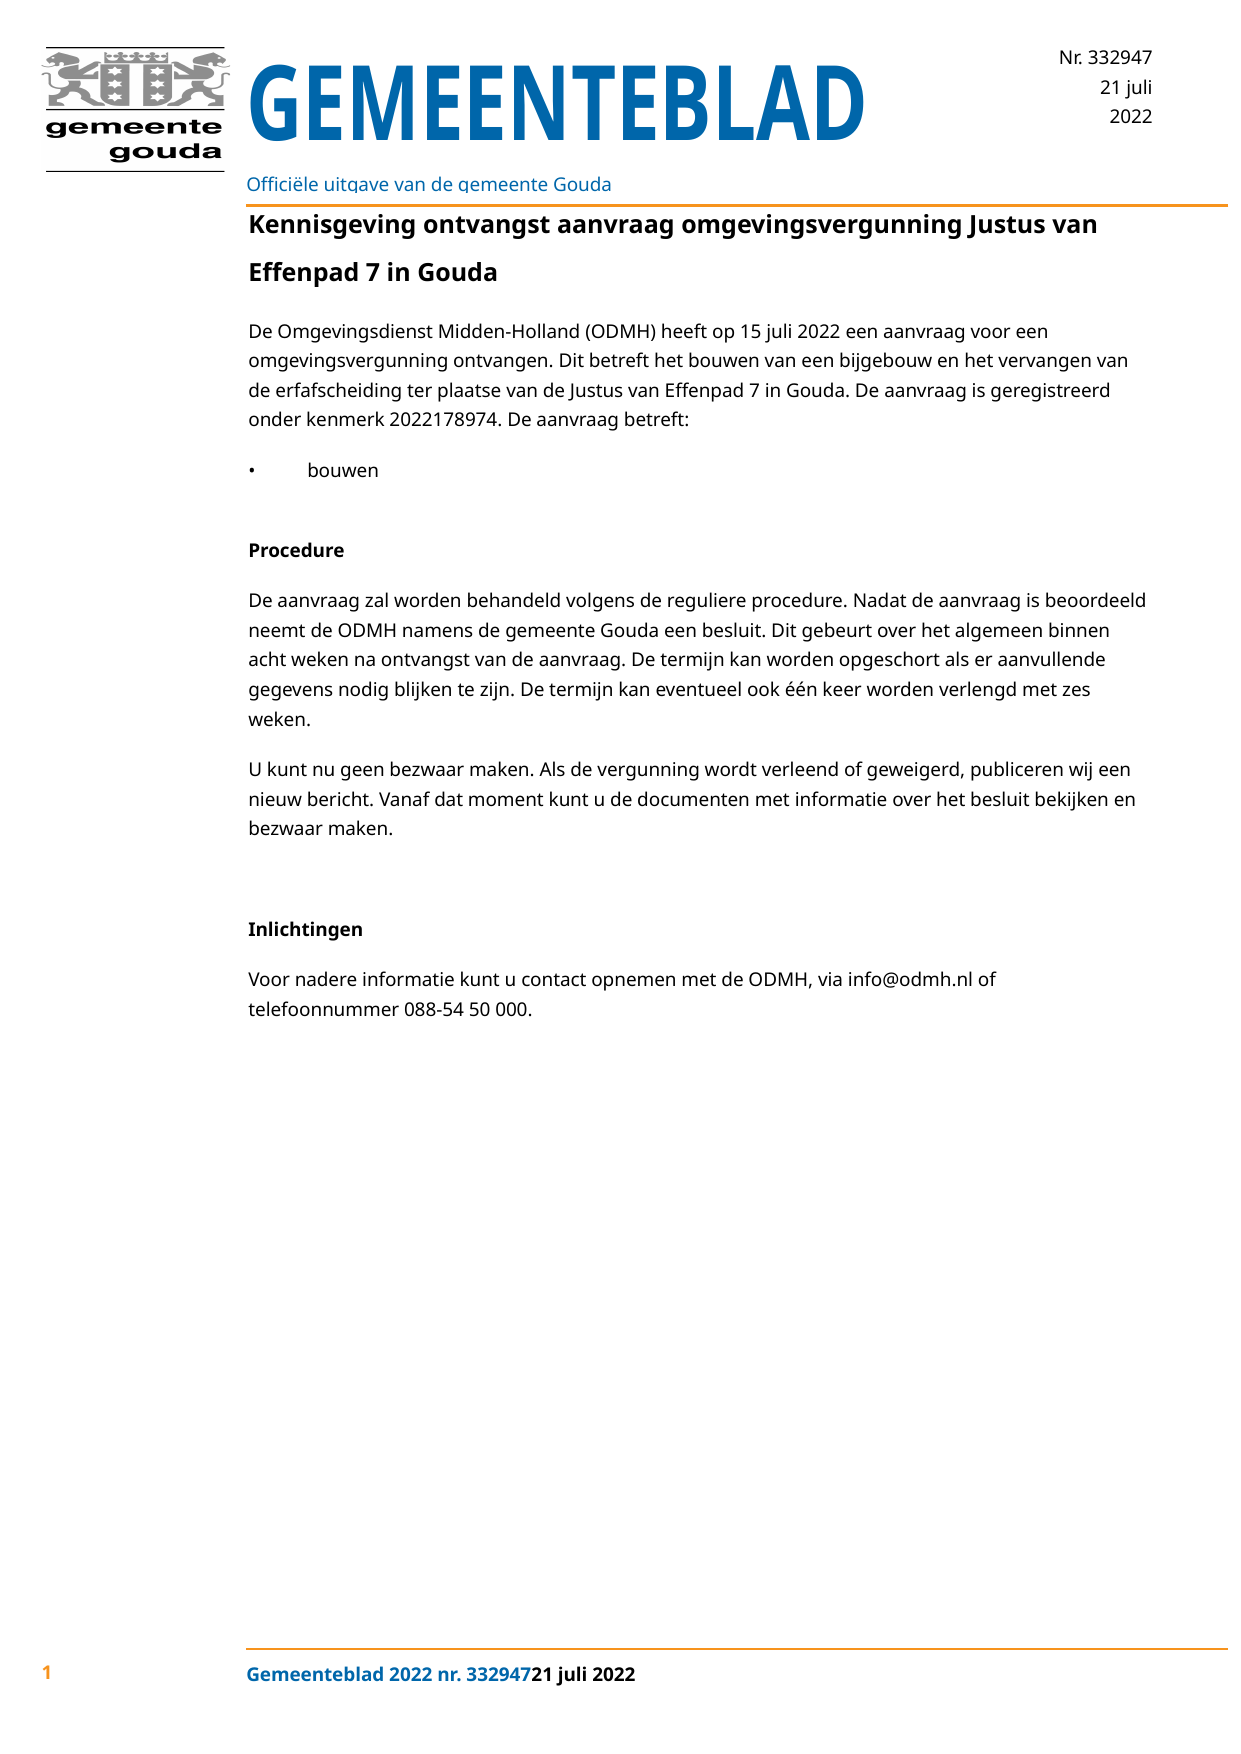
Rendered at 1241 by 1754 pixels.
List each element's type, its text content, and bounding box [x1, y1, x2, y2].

text De Omgevingsdienst Midden-Holland (ODMH) heeft op 15 juli 2022 een aanvraag voor een omgevingsvergunning ontvangen. Dit betreft het bouwen van een bijgebouw en het vervangen van de erfafscheiding ter plaatse van de Justus van Effenpad 7 in Gouda. De aanvraag is geregistreerd onder kenmerk 2022178974. De aanvraag betreft: [248, 318, 1152, 432]
text Inlichtingen [248, 916, 1152, 942]
text Kennisgeving ontvangst aanvraag omgevingsvergunning Justus van Effenpad 7 in Gouda [248, 207, 1152, 288]
picture [41, 47, 231, 172]
list bouwen [248, 457, 1152, 483]
text U kunt nu geen bezwaar maken. Als de vergunning wordt verleend of geweigerd, publiceren wij een nieuw bericht. Vanaf dat moment kunt u de documenten met informatie over het besluit bekijken en bezwaar maken. [248, 756, 1152, 841]
text Voor nadere informatie kunt u contact opnemen met de ODMH, via info@odmh.nl of telefoonnummer 088-54 50 000. [248, 967, 1152, 1022]
text Procedure [248, 537, 1152, 563]
text De aanvraag zal worden behandeld volgens de reguliere procedure. Nadat de aanvraag is beoordeeld neemt de ODMH namens de gemeente Gouda een besluit. Dit gebeurt over het algemeen binnen acht weken na ontvangst van de aanvraag. De termijn kan worden opgeschort als er aanvullende gegevens nodig blijken te zijn. De termijn kan eventueel ook één keer worden verlengd met zes weken. [248, 587, 1152, 732]
